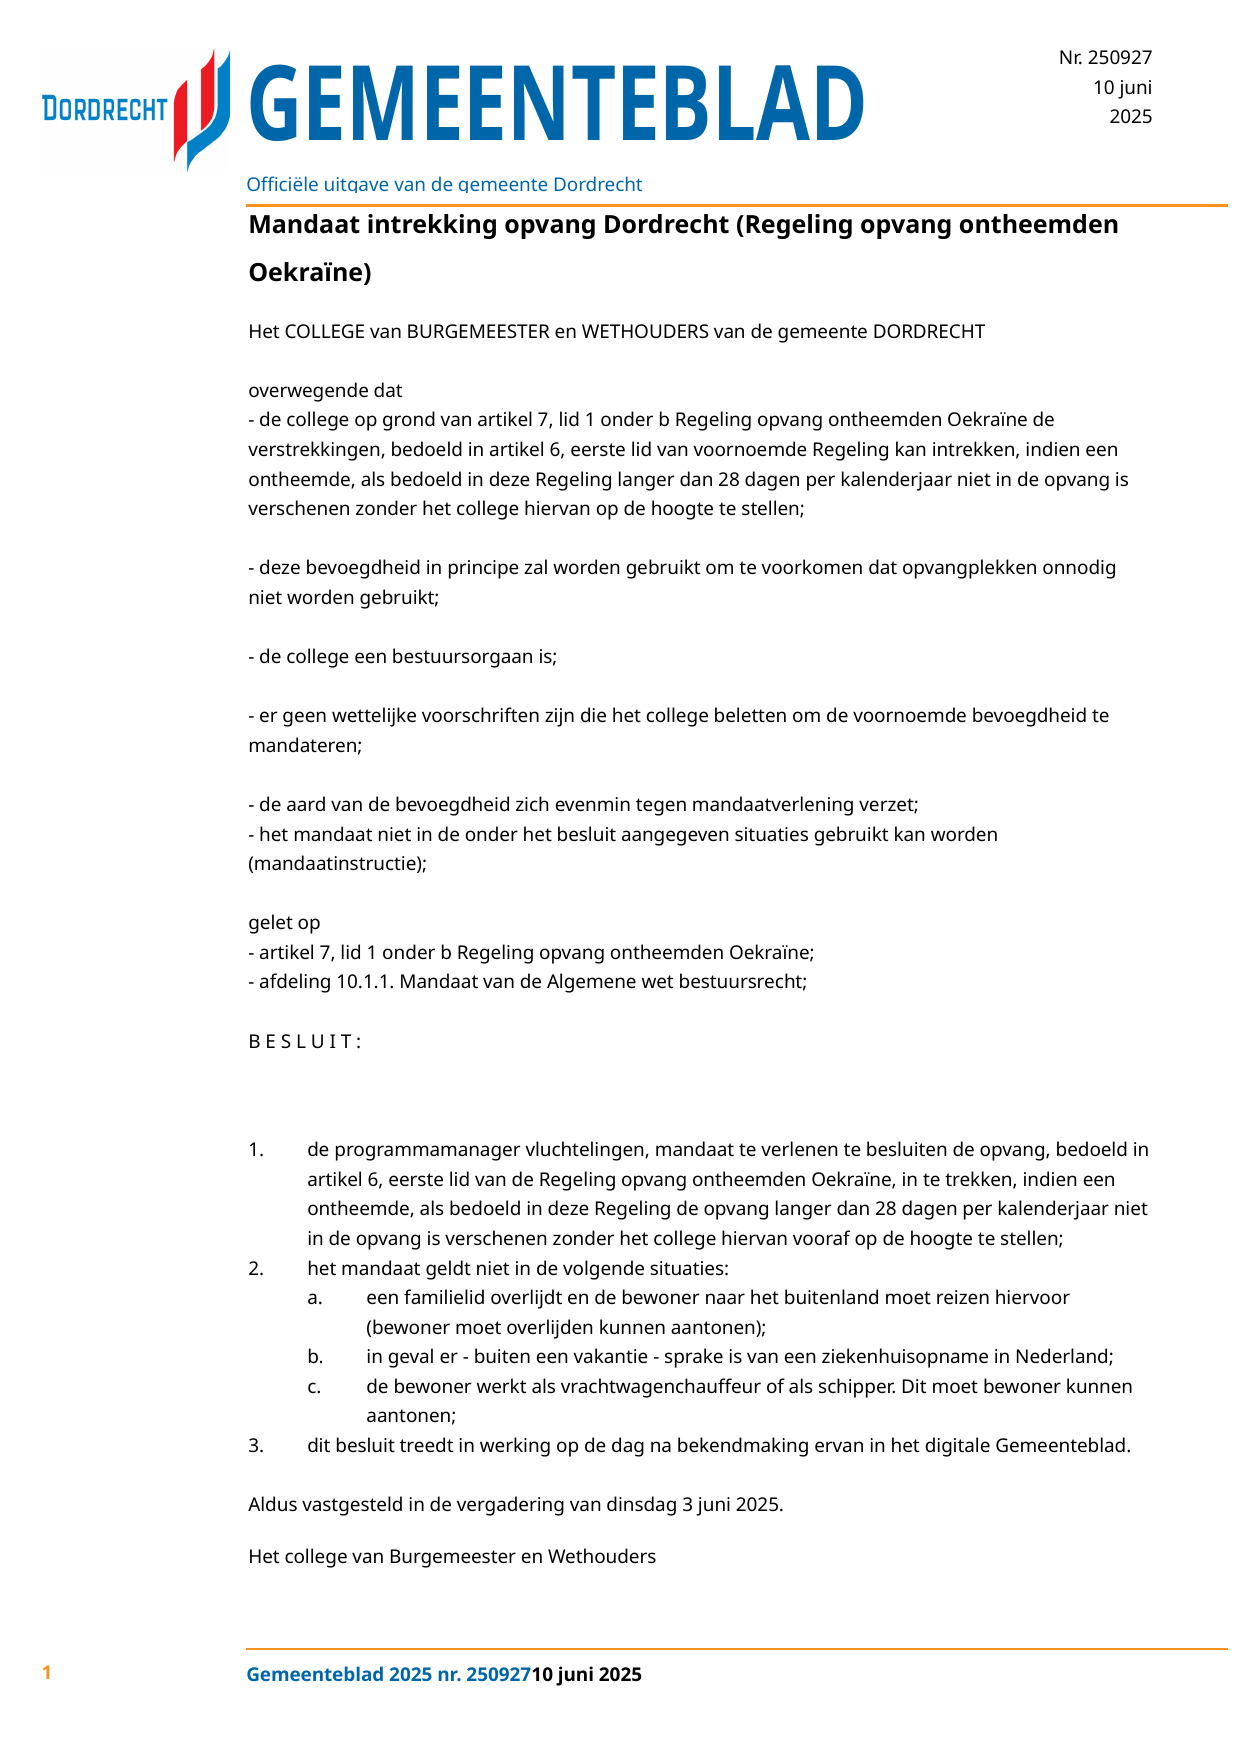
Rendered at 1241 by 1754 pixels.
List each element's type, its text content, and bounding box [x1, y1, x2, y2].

text - de college een bestuursorgaan is; [248, 643, 1152, 669]
picture [41, 47, 231, 172]
text - er geen wettelijke voorschriften zijn die het college beletten om de voornoemde bevoegdheid te mandateren; [248, 702, 1152, 758]
list het mandaat geldt niet in de volgende situaties: [248, 1255, 1152, 1280]
text Het college van Burgemeester en Wethouders [248, 1543, 1152, 1568]
list een familielid overlijdt en de bewoner naar het buitenland moet reizen hiervoor (bewoner moet overlijden kunnen aantonen); [307, 1284, 1152, 1339]
list dit besluit treedt in werking op de dag na bekendmaking ervan in het digitale Gemeenteblad. [248, 1432, 1152, 1458]
text Mandaat intrekking opvang Dordrecht (Regeling opvang ontheemden Oekraïne) [248, 207, 1152, 288]
text - artikel 7, lid 1 onder b Regeling opvang ontheemden Oekraïne; [248, 939, 1152, 965]
text Het COLLEGE van BURGEMEESTER en WETHOUDERS van de gemeente DORDRECHT [248, 318, 1152, 344]
text - afdeling 10.1.1. Mandaat van de Algemene wet bestuursrecht; [248, 969, 1152, 994]
text - de college op grond van artikel 7, lid 1 onder b Regeling opvang ontheemden Oekraïne de verstrekkingen, bedoeld in artikel 6, eerste lid van voornoemde Regeling kan intrekken, indien een ontheemde, als bedoeld in deze Regeling langer dan 28 dagen per kalenderjaar niet in de opvang is verschenen zonder het college hiervan op de hoogte te stellen; [248, 407, 1152, 521]
text - het mandaat niet in de onder het besluit aangegeven situaties gebruikt kan worden (mandaatinstructie); [248, 821, 1152, 876]
text overwegende dat [248, 377, 1152, 403]
text Aldus vastgesteld in de vergadering van dinsdag 3 juni 2025. [248, 1491, 1152, 1517]
text B E S L U I T : [248, 1028, 1152, 1054]
list de bewoner werkt als vrachtwagenchauffeur of als schipper. Dit moet bewoner kunnen aantonen; [307, 1373, 1152, 1428]
text - de aard van de bevoegdheid zich evenmin tegen mandaatverlening verzet; [248, 791, 1152, 817]
list in geval er - buiten een vakantie - sprake is van een ziekenhuisopname in Nederland; [307, 1343, 1152, 1369]
text gelet op [248, 909, 1152, 935]
text - deze bevoegdheid in principe zal worden gebruikt om te voorkomen dat opvangplekken onnodig niet worden gebruikt; [248, 554, 1152, 610]
list de programmamanager vluchtelingen, mandaat te verlenen te besluiten de opvang, bedoeld in artikel 6, eerste lid van de Regeling opvang ontheemden Oekraïne, in te trekken, indien een ontheemde, als bedoeld in deze Regeling de opvang langer dan 28 dagen per kalenderjaar niet in de opvang is verschenen zonder het college hiervan vooraf op de hoogte te stellen; [248, 1136, 1152, 1251]
